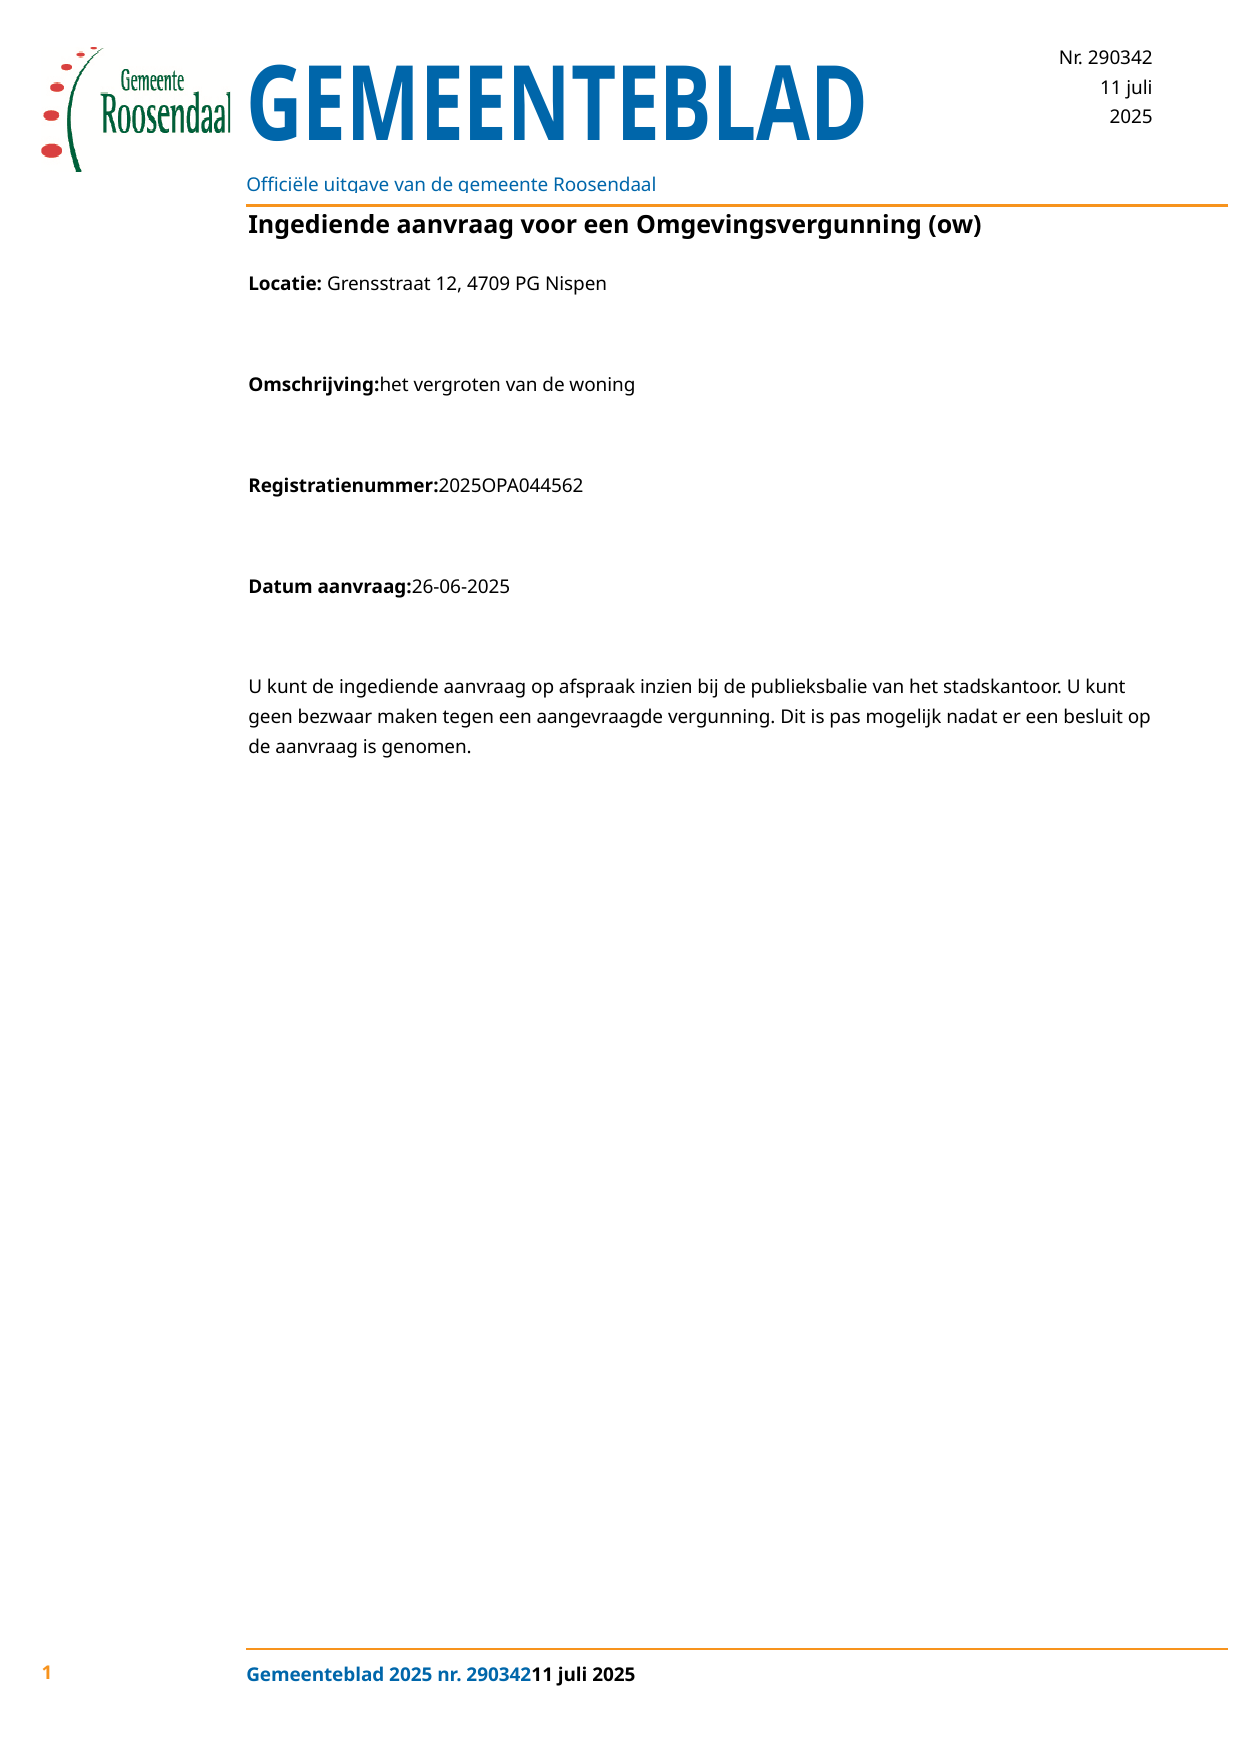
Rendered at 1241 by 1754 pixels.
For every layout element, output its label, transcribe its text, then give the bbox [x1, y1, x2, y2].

text Datum aanvraag:26-06-2025 [248, 573, 1152, 598]
text Omschrijving:het vergroten van de woning [248, 371, 1152, 397]
text U kunt de ingediende aanvraag op afspraak inzien bij de publieksbalie van het stadskantoor. U kunt geen bezwaar maken tegen een aangevraagde vergunning. Dit is pas mogelijk nadat er een besluit op de aanvraag is genomen. [248, 674, 1152, 758]
text Ingediende aanvraag voor een Omgevingsvergunning (ow) [248, 207, 1152, 241]
text Locatie: Grensstraat 12, 4709 PG Nispen [248, 270, 1152, 296]
text Registratienummer:2025OPA044562 [248, 472, 1152, 498]
picture [41, 47, 231, 172]
